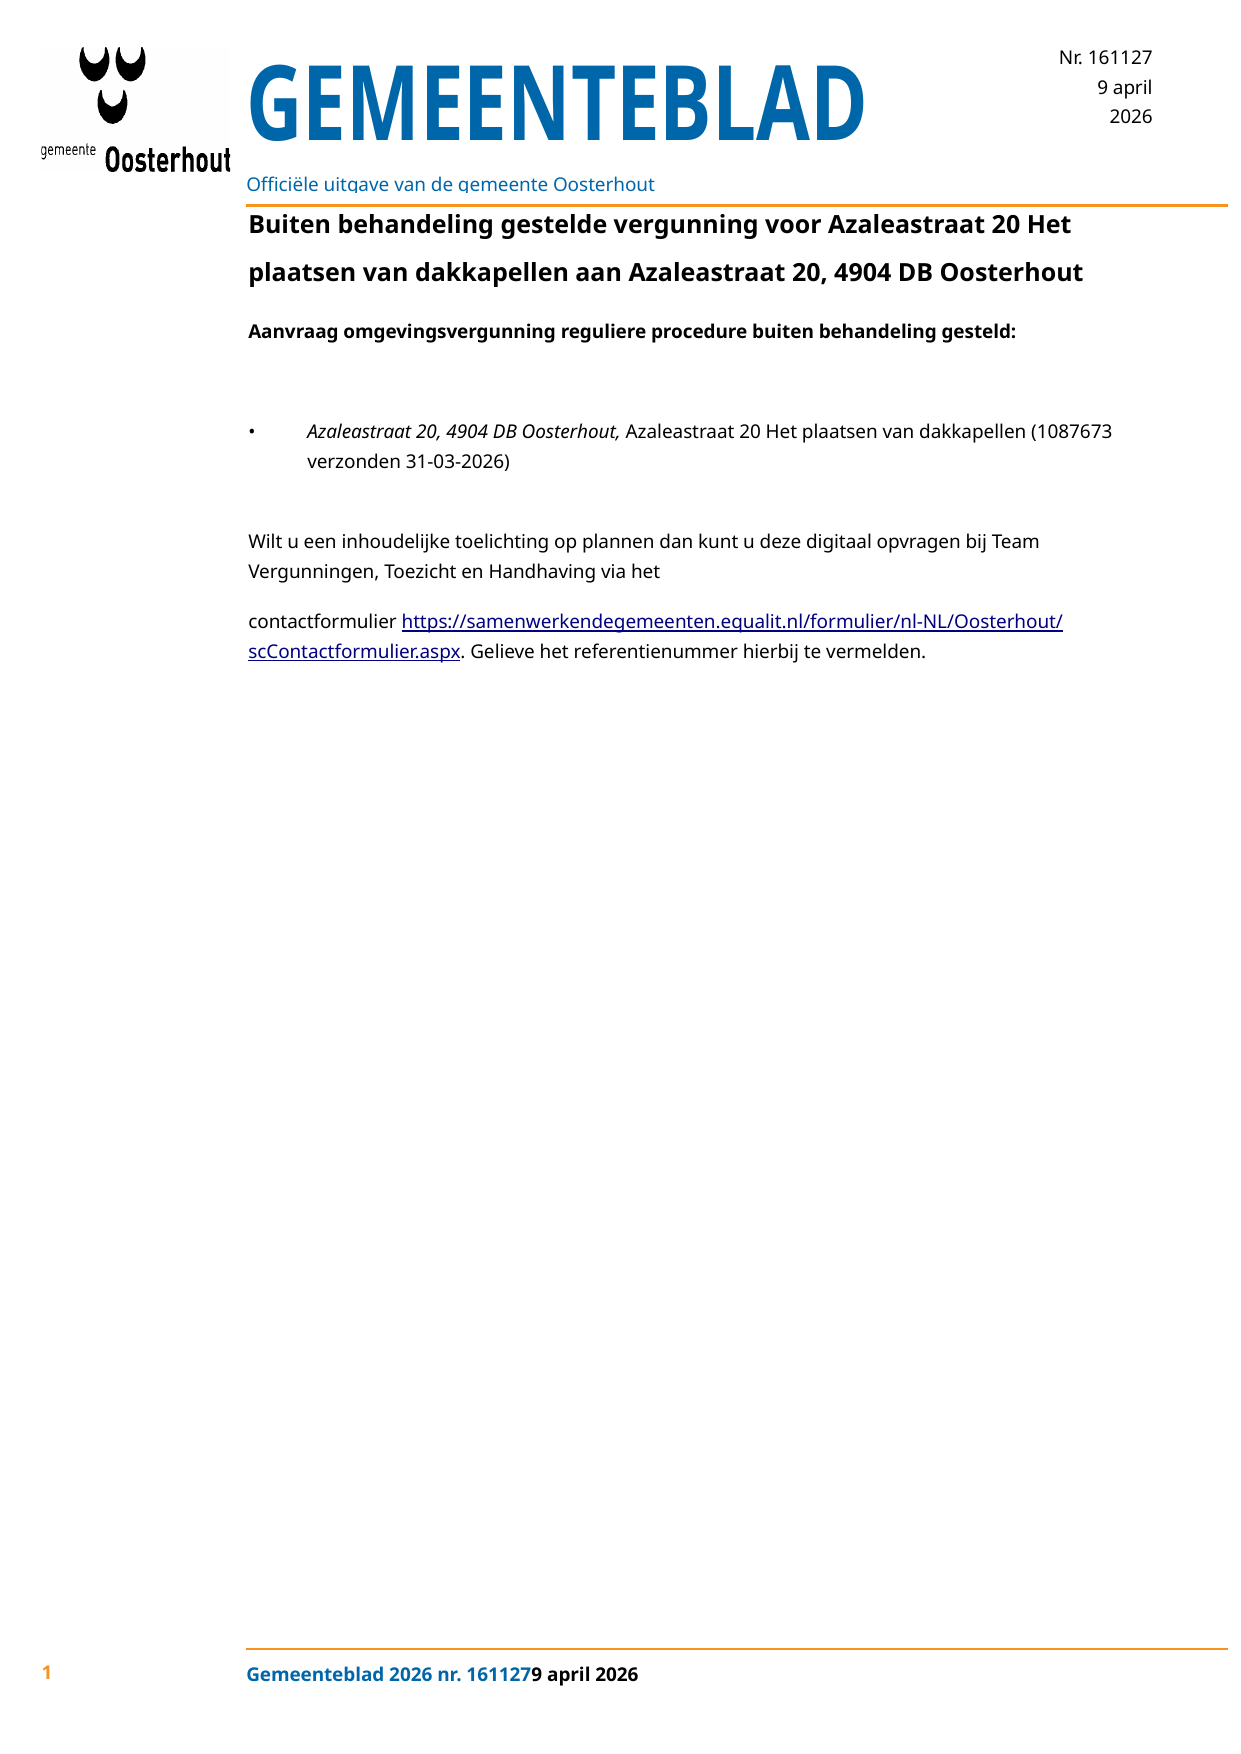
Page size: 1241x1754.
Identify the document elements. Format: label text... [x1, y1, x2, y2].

text Buiten behandeling gestelde vergunning voor Azaleastraat 20 Het plaatsen van dakkapellen aan Azaleastraat 20, 4904 DB Oosterhout [248, 207, 1152, 288]
list Azaleastraat 20, 4904 DB Oosterhout, Azaleastraat 20 Het plaatsen van dakkapellen (1087673 verzonden 31-03-2026) [248, 419, 1152, 474]
text Aanvraag omgevingsvergunning reguliere procedure buiten behandeling gesteld: [248, 318, 1152, 344]
picture [41, 47, 231, 172]
text contactformulier https://samenwerkendegemeenten.equalit.nl/formulier/nl-NL/Oosterhout/scContactformulier.aspx. Gelieve het referentienummer hierbij te vermelden. [248, 608, 1152, 664]
text Wilt u een inhoudelijke toelichting op plannen dan kunt u deze digitaal opvragen bij Team Vergunningen, Toezicht en Handhaving via het [248, 528, 1152, 584]
